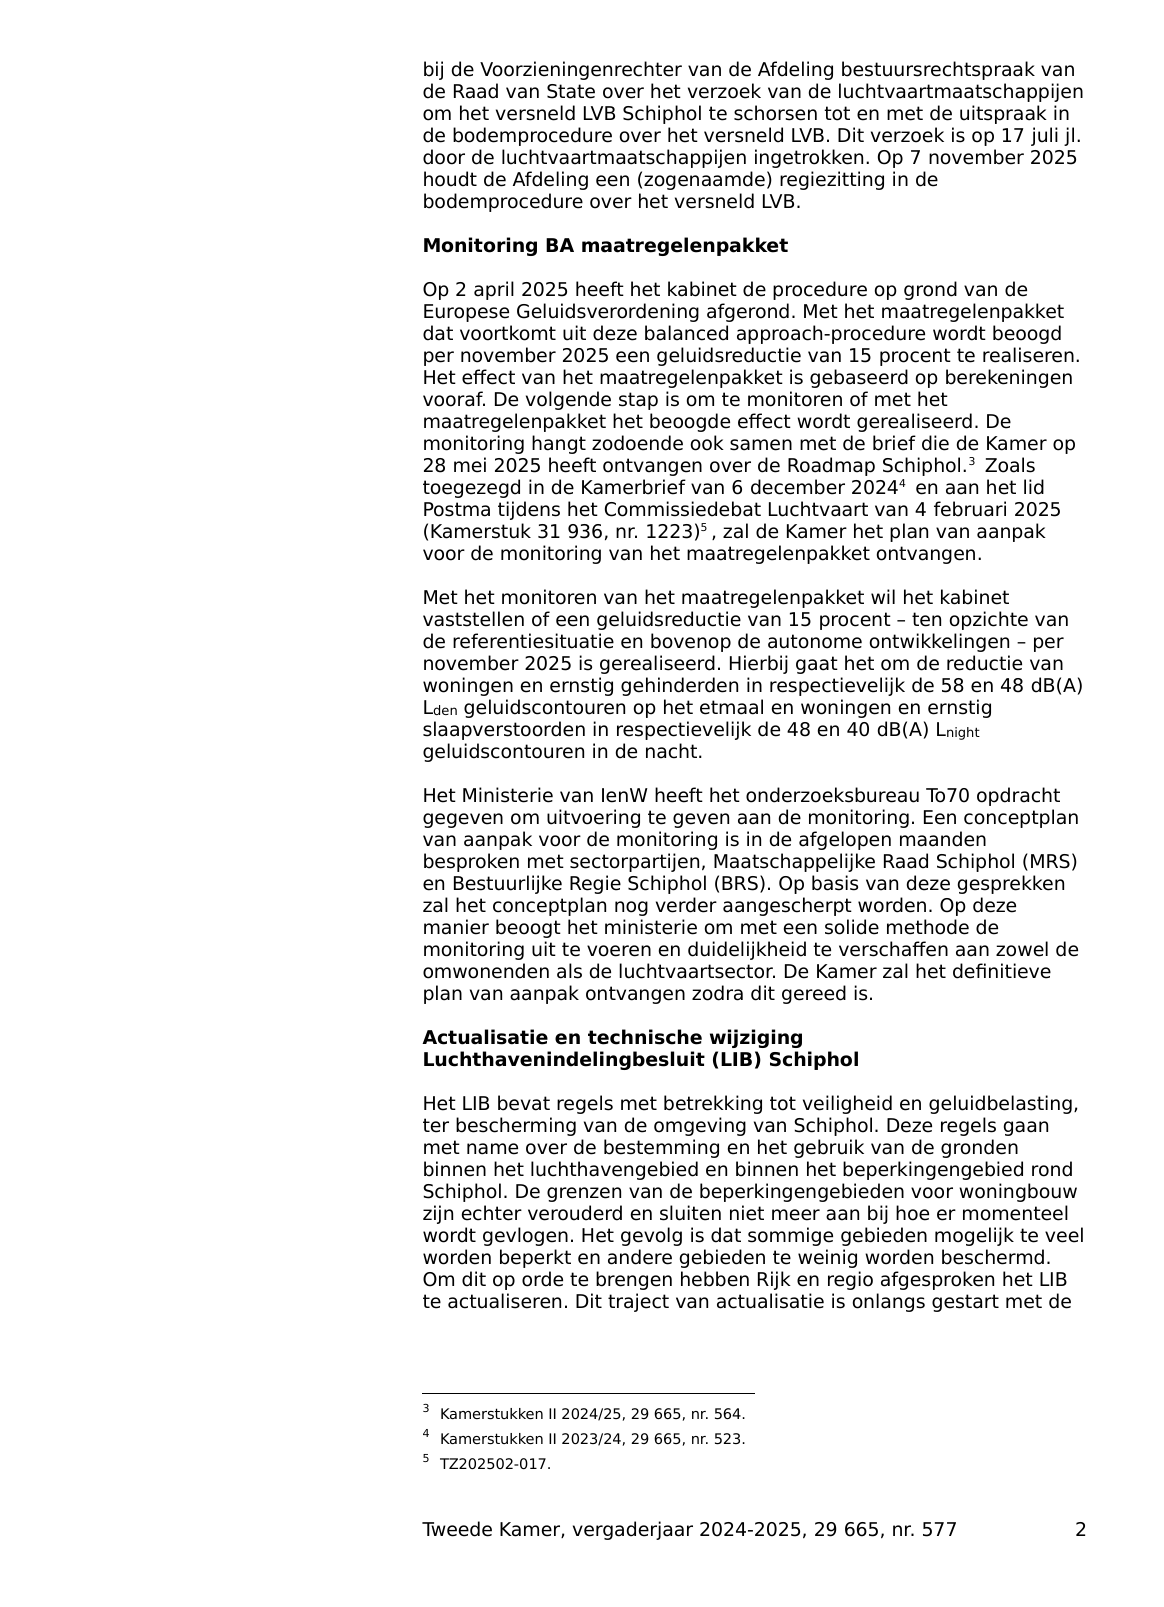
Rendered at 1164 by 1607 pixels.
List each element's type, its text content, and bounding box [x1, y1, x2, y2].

text Met het monitoren van het maatregelenpakket wil het kabinet vaststellen of een geluidsreductie van 15 procent – ten opzichte van de referentiesituatie en bovenop de autonome ontwikkelingen – per november 2025 is gerealiseerd. Hierbij gaat het om de reductie van woningen en ernstig gehinderden in respectievelijk de 58 en 48 dB(A) Lden geluidscontouren op het etmaal en woningen en ernstig slaapverstoorden in respectievelijk de 48 en 40 dB(A) Lnight geluidscontouren in de nacht. [422, 587, 1087, 763]
subtitle Monitoring BA maatregelenpakket [422, 235, 1087, 257]
text Kamerstukken II 2023/24, 29 665, nr. 523. [422, 1427, 1087, 1449]
text bij de Voorzieningenrechter van de Afdeling bestuursrechtspraak van de Raad van State over het verzoek van de luchtvaartmaatschappijen om het versneld LVB Schiphol te schorsen tot en met de uitspraak in de bodemprocedure over het versneld LVB. Dit verzoek is op 17 juli jl. door de luchtvaartmaatschappijen ingetrokken. Op 7 november 2025 houdt de Afdeling een (zogenaamde) regiezitting in de bodemprocedure over het versneld LVB. [422, 59, 1087, 213]
subtitle Actualisatie en technische wijziging Luchthavenindelingbesluit (LIB) Schiphol [422, 1027, 1087, 1071]
text Kamerstukken II 2024/25, 29 665, nr. 564. [422, 1402, 1087, 1424]
text TZ202502-017. [422, 1452, 1087, 1474]
text Op 2 april 2025 heeft het kabinet de procedure op grond van de Europese Geluidsverordening afgerond. Met het maatregelenpakket dat voortkomt uit deze balanced approach-procedure wordt beoogd per november 2025 een geluidsreductie van 15 procent te realiseren. Het effect van het maatregelenpakket is gebaseerd op berekeningen vooraf. De volgende stap is om te monitoren of met het maatregelenpakket het beoogde effect wordt gerealiseerd. De monitoring hangt zodoende ook samen met de brief die de Kamer op 28 mei 2025 heeft ontvangen over de Roadmap Schiphol. Zoals toegezegd in de Kamerbrief van 6 december 2024 en aan het lid Postma tijdens het Commissiedebat Luchtvaart van 4 februari 2025 (Kamerstuk 31 936, nr. 1223), zal de Kamer het plan van aanpak voor de monitoring van het maatregelenpakket ontvangen. [422, 279, 1087, 565]
text Het LIB bevat regels met betrekking tot veiligheid en geluidbelasting, ter bescherming van de omgeving van Schiphol. Deze regels gaan met name over de bestemming en het gebruik van de gronden binnen het luchthavengebied en binnen het beperkingengebied rond Schiphol. De grenzen van de beperkingengebieden voor woningbouw zijn echter verouderd en sluiten niet meer aan bij hoe er momenteel wordt gevlogen. Het gevolg is dat sommige gebieden mogelijk te veel worden beperkt en andere gebieden te weinig worden beschermd. Om dit op orde te brengen hebben Rijk en regio afgesproken het LIB te actualiseren. Dit traject van actualisatie is onlangs gestart met de [422, 1093, 1087, 1313]
text Het Ministerie van IenW heeft het onderzoeksbureau To70 opdracht gegeven om uitvoering te geven aan de monitoring. Een conceptplan van aanpak voor de monitoring is in de afgelopen maanden besproken met sectorpartijen, Maatschappelijke Raad Schiphol (MRS) en Bestuurlijke Regie Schiphol (BRS). Op basis van deze gesprekken zal het conceptplan nog verder aangescherpt worden. Op deze manier beoogt het ministerie om met een solide methode de monitoring uit te voeren en duidelijkheid te verschaffen aan zowel de omwonenden als de luchtvaartsector. De Kamer zal het definitieve plan van aanpak ontvangen zodra dit gereed is. [422, 785, 1087, 1005]
